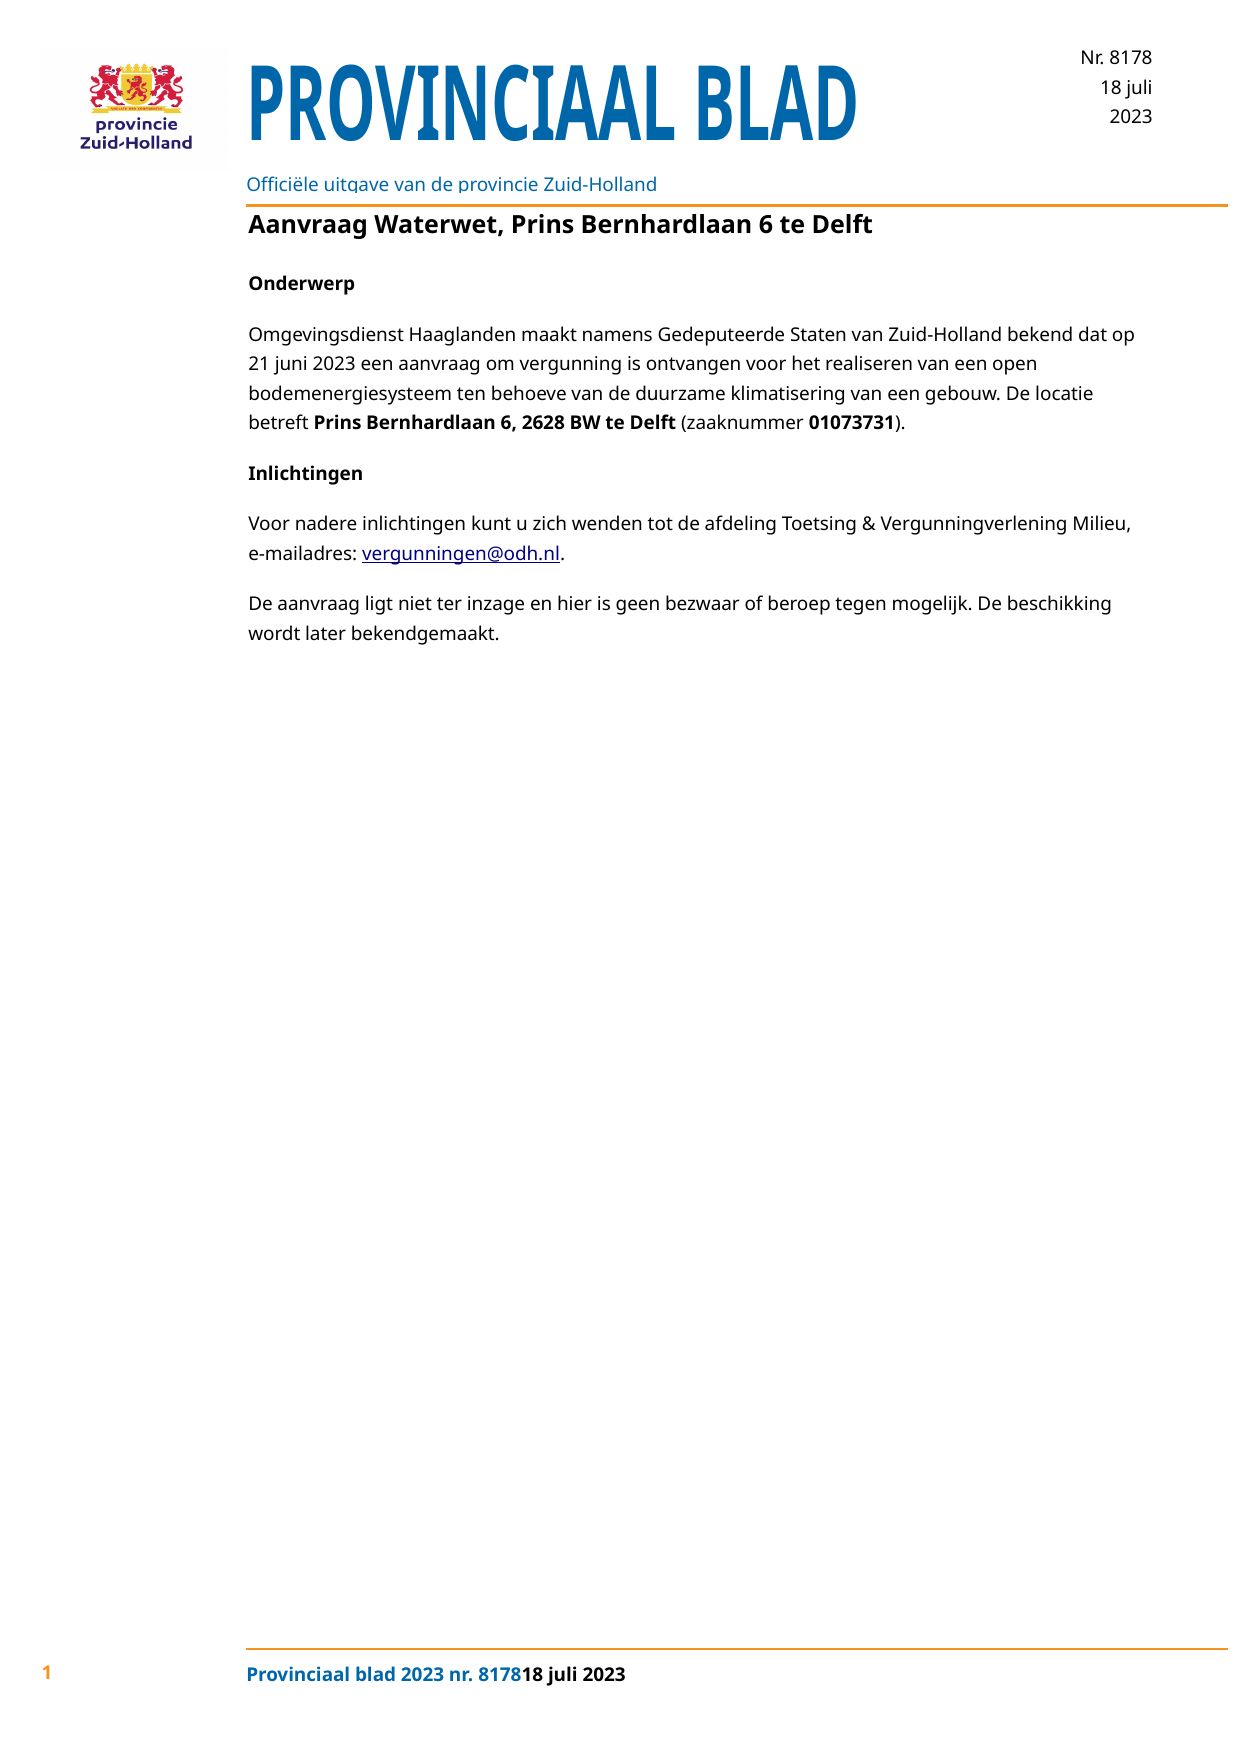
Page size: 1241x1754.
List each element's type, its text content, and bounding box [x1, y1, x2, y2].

text Omgevingsdienst Haaglanden maakt namens Gedeputeerde Staten van Zuid-Holland bekend dat op 21 juni 2023 een aanvraag om vergunning is ontvangen voor het realiseren van een open bodemenergiesysteem ten behoeve van de duurzame klimatisering van een gebouw. De locatie betreft Prins Bernhardlaan 6, 2628 BW te Delft (zaaknummer 01073731). [248, 321, 1152, 435]
text Onderwerp [248, 270, 1152, 296]
text Aanvraag Waterwet, Prins Bernhardlaan 6 te Delft [248, 207, 1152, 241]
picture [41, 47, 231, 172]
text Voor nadere inlichtingen kunt u zich wenden tot de afdeling Toetsing & Vergunningverlening Milieu, e-mailadres: vergunningen@odh.nl. [248, 510, 1152, 566]
text De aanvraag ligt niet ter inzage en hier is geen bezwaar of beroep tegen mogelijk. De beschikking wordt later bekendgemaakt. [248, 590, 1152, 646]
text Inlichtingen [248, 460, 1152, 486]
